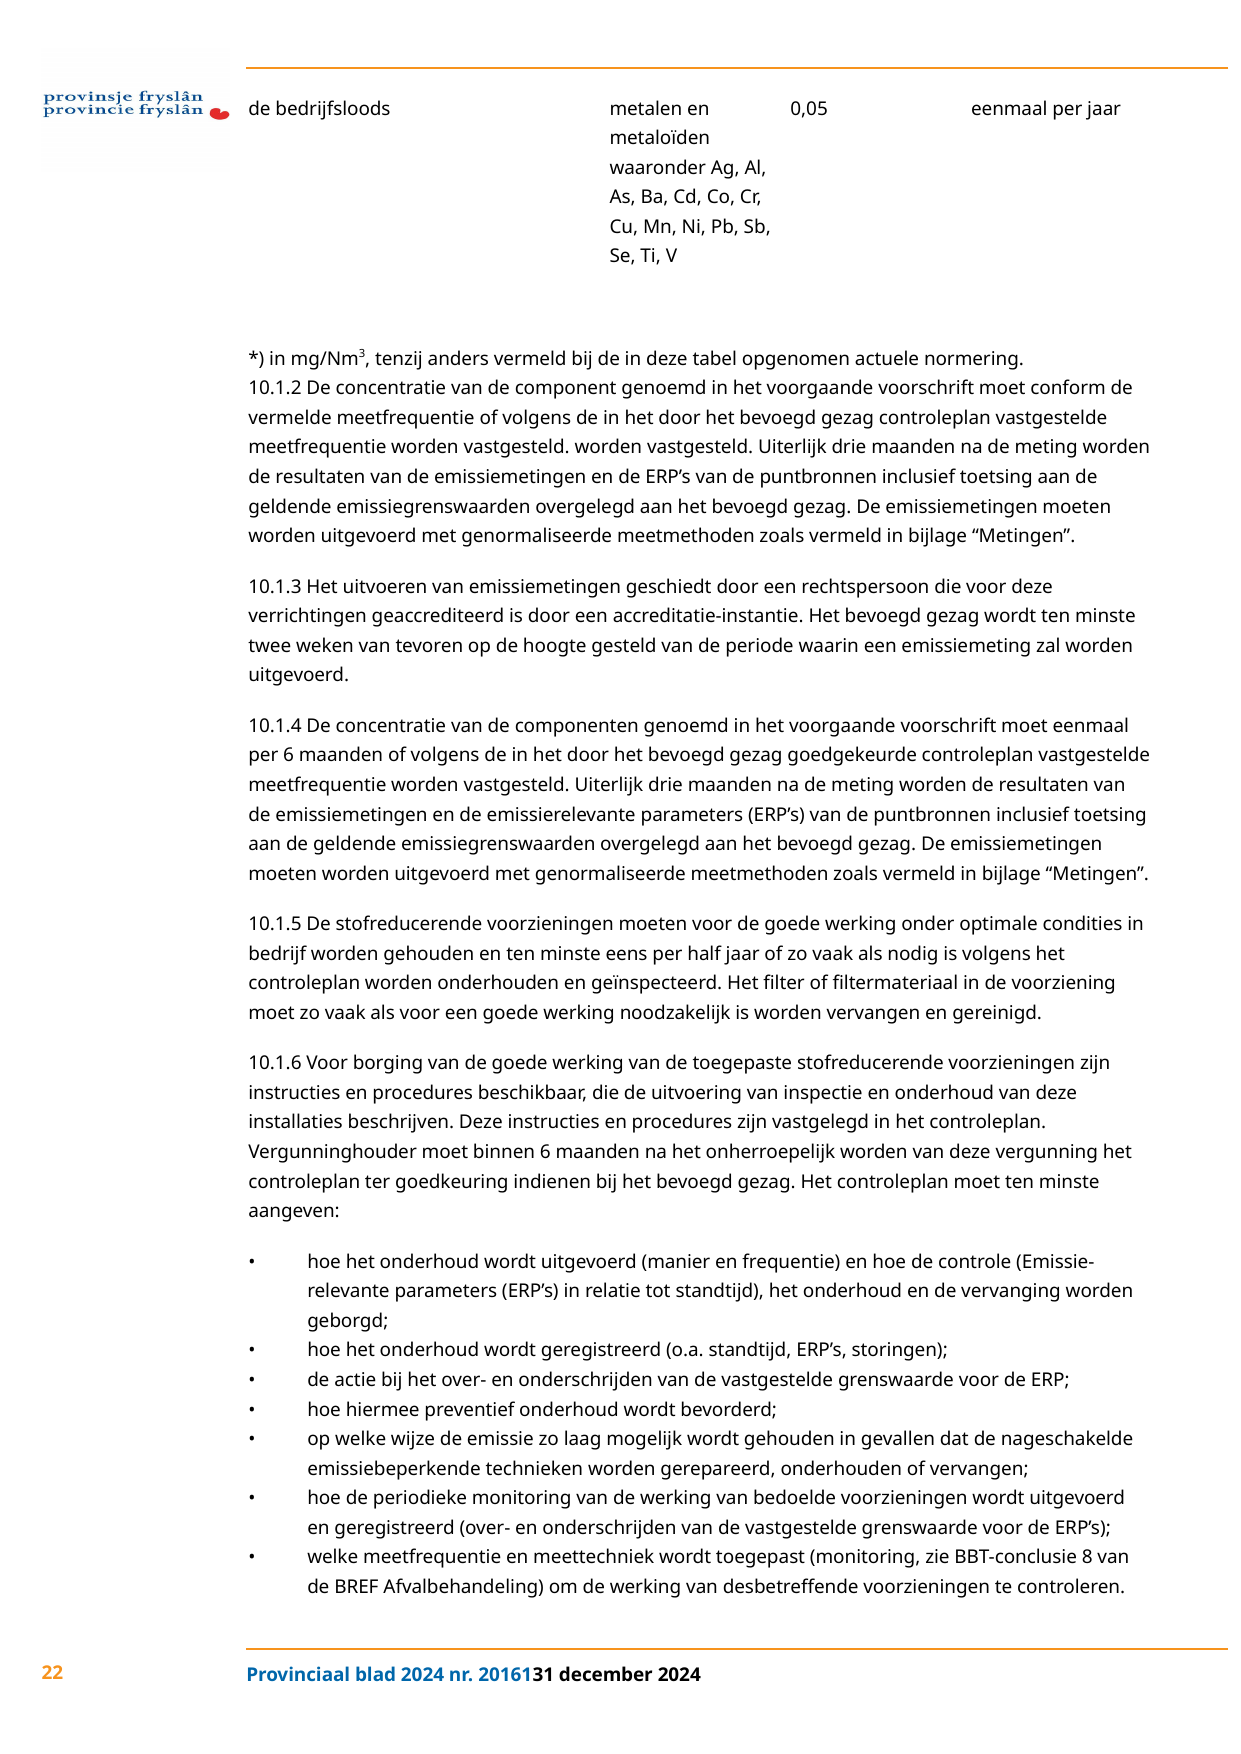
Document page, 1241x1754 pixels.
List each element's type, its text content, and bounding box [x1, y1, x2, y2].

list de actie bij het over- en onderschrijden van de vastgestelde grenswaarde voor de ERP; [248, 1366, 1152, 1392]
table_cell eenmaal per jaar [971, 95, 1152, 268]
list hoe het onderhoud wordt uitgevoerd (manier en frequentie) en hoe de controle (Emissie-relevante parameters (ERP’s) in relatie tot standtijd), het onderhoud en de vervanging worden geborgd; [248, 1248, 1152, 1333]
list op welke wijze de emissie zo laag mogelijk wordt gehouden in gevallen dat de nageschakelde emissiebeperkende technieken worden gerepareerd, onderhouden of vervangen; [248, 1425, 1152, 1481]
text 10.1.5 De stofreducerende voorzieningen moeten voor de goede werking onder optimale condities in bedrijf worden gehouden en ten minste eens per half jaar of zo vaak als nodig is volgens het controleplan worden onderhouden en geïnspecteerd. Het filter of filtermateriaal in de voorziening moet zo vaak als voor een goede werking noodzakelijk is worden vervangen en gereinigd. [248, 910, 1152, 1025]
table_cell [971, 320, 1152, 346]
table_cell [790, 320, 971, 346]
table_cell [609, 294, 790, 320]
list hoe de periodieke monitoring van de werking van bedoelde voorzieningen wordt uitgevoerd en geregistreerd (over- en onderschrijden van de vastgestelde grenswaarde voor de ERP’s); [248, 1484, 1152, 1540]
table_cell [790, 269, 971, 294]
table_cell 0,05 [790, 95, 971, 268]
text 10.1.2 De concentratie van de component genoemd in het voorgaande voorschrift moet conform de vermelde meetfrequentie of volgens de in het door het bevoegd gezag controleplan vastgestelde meetfrequentie worden vastgesteld. worden vastgesteld. Uiterlijk drie maanden na de meting worden de resultaten van de emissiemetingen en de ERP’s van de puntbronnen inclusief toetsing aan de geldende emissiegrenswaarden overgelegd aan het bevoegd gezag. De emissiemetingen moeten worden uitgevoerd met genormaliseerde meetmethoden zoals vermeld in bijlage “Metingen”. [248, 374, 1152, 548]
table_cell [429, 320, 609, 346]
table_cell [609, 320, 790, 346]
list welke meetfrequentie en meettechniek wordt toegepast (monitoring, zie BBT-conclusie 8 van de BREF Afvalbehandeling) om de werking van desbetreffende voorzieningen te controleren. [248, 1544, 1152, 1599]
table_cell [429, 294, 609, 320]
text 10.1.6 Voor borging van de goede werking van de toegepaste stofreducerende voorzieningen zijn instructies en procedures beschikbaar, die de uitvoering van inspectie en onderhoud van deze installaties beschrijven. Deze instructies en procedures zijn vastgelegd in het controleplan. Vergunninghouder moet binnen 6 maanden na het onherroepelijk worden van deze vergunning het controleplan ter goedkeuring indienen bij het bevoegd gezag. Het controleplan moet ten minste aangeven: [248, 1049, 1152, 1223]
table_cell *) in mg/Nm3, tenzij anders vermeld bij de in deze tabel opgenomen actuele normering. [248, 346, 1152, 371]
table_cell de bedrijfs­loods [248, 95, 429, 346]
table_cell metalen en metaloïden waaronder Ag, Al, As, Ba, Cd, Co, Cr, Cu, Mn, Ni, Pb, Sb, Se, Ti, V [609, 95, 790, 268]
table_cell [971, 269, 1152, 294]
table_cell [790, 294, 971, 320]
table_cell [429, 269, 609, 294]
list hoe hiermee preventief onderhoud wordt bevorderd; [248, 1396, 1152, 1422]
table_cell [429, 95, 609, 268]
text 10.1.3 Het uitvoeren van emissiemetingen geschiedt door een rechtspersoon die voor deze verrichtingen geaccrediteerd is door een accreditatie-instantie. Het bevoegd gezag wordt ten minste twee weken van tevoren op de hoogte gesteld van de periode waarin een emissiemeting zal worden uitgevoerd. [248, 573, 1152, 687]
list hoe het onderhoud wordt geregistreerd (o.a. standtijd, ERP’s, storingen); [248, 1337, 1152, 1362]
text 10.1.4 De concentratie van de componenten genoemd in het voorgaande voorschrift moet eenmaal per 6 maanden of volgens de in het door het bevoegd gezag goedgekeurde controleplan vastgestelde meetfrequentie worden vastgesteld. Uiterlijk drie maanden na de meting worden de resultaten van de emissiemetingen en de emissierelevante parameters (ERP’s) van de puntbronnen inclusief toetsing aan de geldende emissiegrenswaarden overgelegd aan het bevoegd gezag. De emissiemetingen moeten worden uitgevoerd met genormaliseerde meetmethoden zoals vermeld in bijlage “Metingen”. [248, 712, 1152, 886]
table_cell [971, 294, 1152, 320]
table_cell [609, 269, 790, 294]
picture [41, 47, 231, 172]
